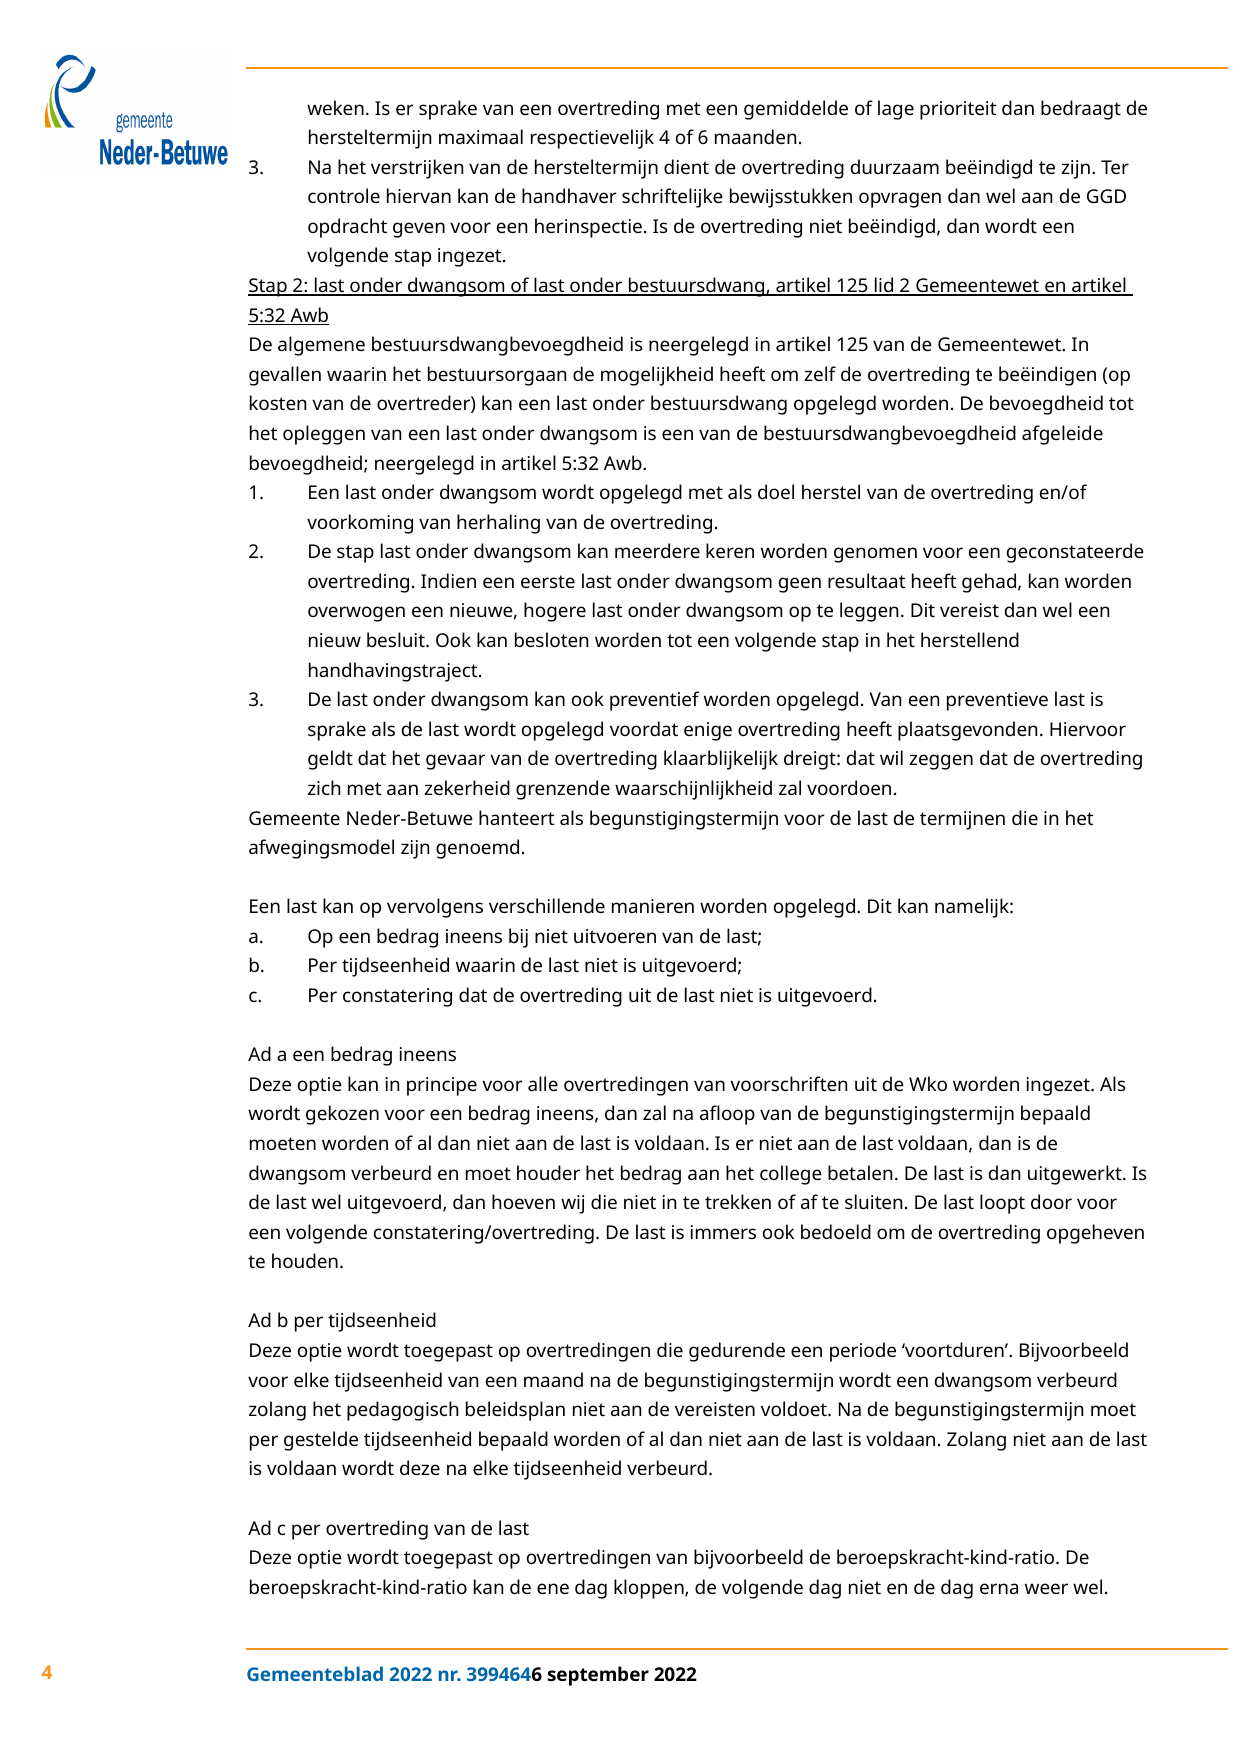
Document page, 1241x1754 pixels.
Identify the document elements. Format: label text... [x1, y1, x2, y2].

list Per constatering dat de overtreding uit de last niet is uitgevoerd. [248, 982, 1152, 1008]
text Gemeente Neder-Betuwe hanteert als begunstigingstermijn voor de last de termijnen die in het afwegingsmodel zijn genoemd. [248, 805, 1152, 860]
text De algemene bestuursdwangbevoegdheid is neergelegd in artikel 125 van de Gemeentewet. In gevallen waarin het bestuursorgaan de mogelijkheid heeft om zelf de overtreding te beëindigen (op kosten van de overtreder) kan een last onder bestuursdwang opgelegd worden. De bevoegdheid tot het opleggen van een last onder dwangsom is een van de bestuursdwangbevoegdheid afgeleide bevoegdheid; neergelegd in artikel 5:32 Awb. [248, 331, 1152, 476]
text Deze optie wordt toegepast op overtredingen van bijvoorbeeld de beroepskracht-kind-ratio. De beroepskracht-kind-ratio kan de ene dag kloppen, de volgende dag niet en de dag erna weer wel. [248, 1544, 1152, 1600]
picture [41, 47, 231, 172]
list Een last onder dwangsom wordt opgelegd met als doel herstel van de overtreding en/of voorkoming van herhaling van de overtreding. [248, 479, 1152, 535]
text Een last kan op vervolgens verschillende manieren worden opgelegd. Dit kan namelijk: [248, 893, 1152, 919]
text Ad a een bedrag ineens [248, 1041, 1152, 1067]
text Ad c per overtreding van de last [248, 1515, 1152, 1541]
list Na het verstrijken van de hersteltermijn dient de overtreding duurzaam beëindigd te zijn. Ter controle hiervan kan de handhaver schriftelijke bewijsstukken opvragen dan wel aan de GGD opdracht geven voor een herinspectie. Is de overtreding niet beëindigd, dan wordt een volgende stap ingezet. [248, 154, 1152, 268]
text Ad b per tijdseenheid [248, 1308, 1152, 1333]
list De stap last onder dwangsom kan meerdere keren worden genomen voor een geconstateerde overtreding. Indien een eerste last onder dwangsom geen resultaat heeft gehad, kan worden overwogen een nieuwe, hogere last onder dwangsom op te leggen. Dit vereist dan wel een nieuw besluit. Ook kan besloten worden tot een volgende stap in het herstellend handhavingstraject. [248, 538, 1152, 683]
list weken. Is er sprake van een overtreding met een gemiddelde of lage prioriteit dan bedraagt de hersteltermijn maximaal respectievelijk 4 of 6 maanden. [248, 95, 1152, 150]
list De last onder dwangsom kan ook preventief worden opgelegd. Van een preventieve last is sprake als de last wordt opgelegd voordat enige overtreding heeft plaatsgevonden. Hiervoor geldt dat het gevaar van de overtreding klaarblijkelijk dreigt: dat wil zeggen dat de overtreding zich met aan zekerheid grenzende waarschijnlijkheid zal voordoen. [248, 686, 1152, 801]
text Deze optie kan in principe voor alle overtredingen van voorschriften uit de Wko worden ingezet. Als wordt gekozen voor een bedrag ineens, dan zal na afloop van de begunstigingstermijn bepaald moeten worden of al dan niet aan de last is voldaan. Is er niet aan de last voldaan, dan is de dwangsom verbeurd en moet houder het bedrag aan het college betalen. De last is dan uitgewerkt. Is de last wel uitgevoerd, dan hoeven wij die niet in te trekken of af te sluiten. De last loopt door voor een volgende constatering/overtreding. De last is immers ook bedoeld om de overtreding opgeheven te houden. [248, 1071, 1152, 1274]
text Deze optie wordt toegepast op overtredingen die gedurende een periode ‘voortduren’. Bijvoorbeeld voor elke tijdseenheid van een maand na de begunstigingstermijn wordt een dwangsom verbeurd zolang het pedagogisch beleidsplan niet aan de vereisten voldoet. Na de begunstigingstermijn moet per gestelde tijdseenheid bepaald worden of al dan niet aan de last is voldaan. Zolang niet aan de last is voldaan wordt deze na elke tijdseenheid verbeurd. [248, 1337, 1152, 1481]
list Op een bedrag ineens bij niet uitvoeren van de last; [248, 923, 1152, 949]
list Per tijdseenheid waarin de last niet is uitgevoerd; [248, 953, 1152, 978]
text Stap 2: last onder dwangsom of last onder bestuursdwang, artikel 125 lid 2 Gemeentewet en artikel 5:32 Awb [248, 272, 1152, 328]
